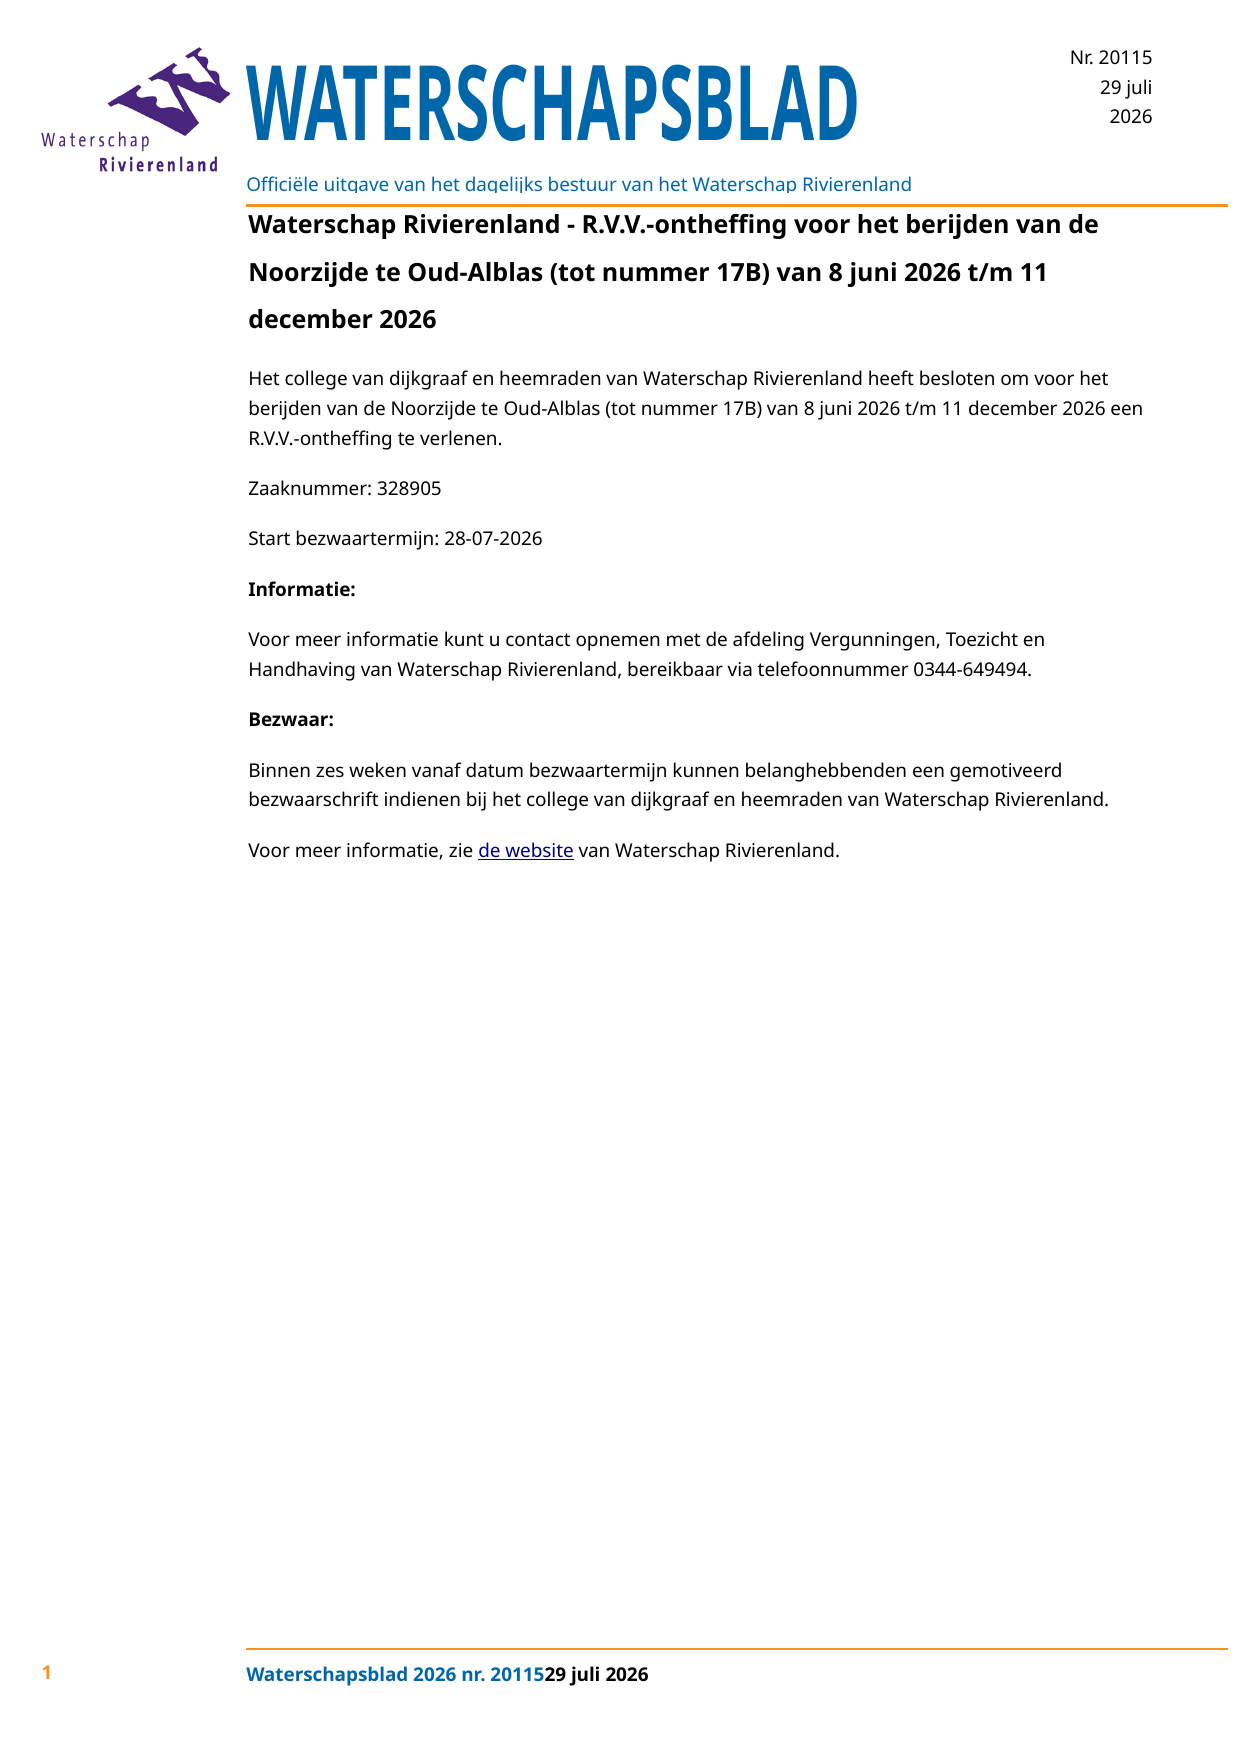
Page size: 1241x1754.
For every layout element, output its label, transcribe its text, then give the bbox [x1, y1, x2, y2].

text Bezwaar: [248, 706, 1152, 732]
text Start bezwaartermijn: 28-07-2026 [248, 526, 1152, 551]
picture [41, 47, 231, 172]
text Voor meer informatie, zie de website van Waterschap Rivierenland. [248, 837, 1152, 862]
text Zaaknummer: 328905 [248, 475, 1152, 501]
text Waterschap Rivierenland - R.V.V.-ontheffing voor het berijden van de Noorzijde te Oud-Alblas (tot nummer 17B) van 8 juni 2026 t/m 11 december 2026 [248, 207, 1152, 336]
text Binnen zes weken vanaf datum bezwaartermijn kunnen belanghebbenden een gemotiveerd bezwaarschrift indienen bij het college van dijkgraaf en heemraden van Waterschap Rivierenland. [248, 757, 1152, 812]
text Voor meer informatie kunt u contact opnemen met de afdeling Vergunningen, Toezicht en Handhaving van Waterschap Rivierenland, bereikbaar via telefoonnummer 0344-649494. [248, 626, 1152, 682]
text Het college van dijkgraaf en heemraden van Waterschap Rivierenland heeft besloten om voor het berijden van de Noorzijde te Oud-Alblas (tot nummer 17B) van 8 juni 2026 t/m 11 december 2026 een R.V.V.-ontheffing te verlenen. [248, 366, 1152, 450]
text Informatie: [248, 576, 1152, 602]
